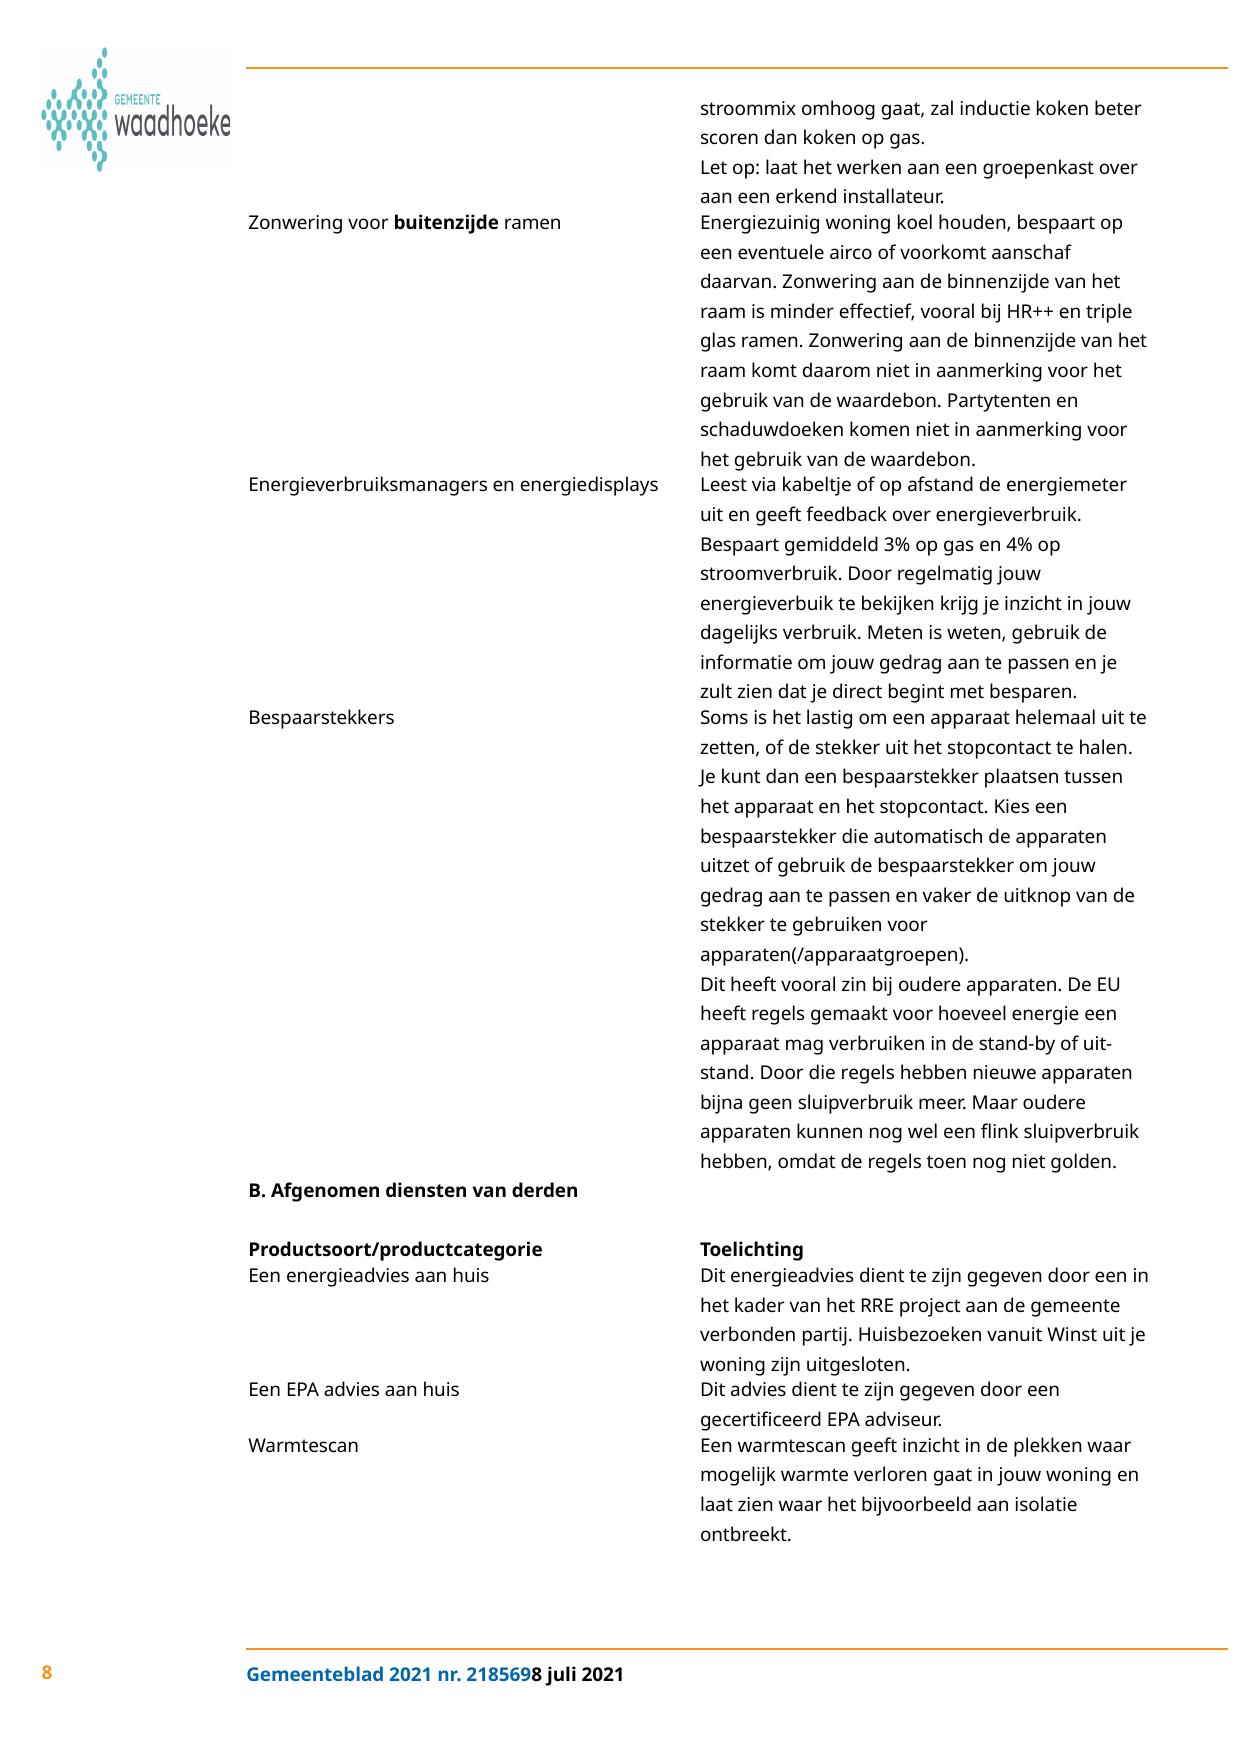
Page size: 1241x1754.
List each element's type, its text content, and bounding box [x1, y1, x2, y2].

table_header Productsoort/productcategorie [248, 1236, 700, 1262]
table_cell Dit advies dient te zijn gegeven door een gecertificeerd EPA adviseur. [700, 1377, 1152, 1432]
text B. Afgenomen diensten van derden [248, 1177, 1152, 1203]
table_cell Leest via kabeltje of op afstand de energiemeter uit en geeft feedback over energieverbruik. Bespaart gemiddeld 3% op gas en 4% op stroomverbruik. Door regelmatig jouw energieverbuik te bekijken krijg je inzicht in jouw dagelijks verbruik. Meten is weten, gebruik de informatie om jouw gedrag aan te passen en je zult zien dat je direct begint met besparen. [700, 472, 1152, 704]
table_cell Energieverbruiksmanagers en energiedisplays [248, 472, 700, 704]
table_cell Een energieadvies aan huis [248, 1262, 700, 1377]
table_cell Dit energieadvies dient te zijn gegeven door een in het kader van het RRE project aan de gemeente verbonden partij. Huisbezoeken vanuit Winst uit je woning zijn uitgesloten. [700, 1262, 1152, 1377]
table_cell Energiezuinig woning koel houden, bespaart op een eventuele airco of voorkomt aanschaf daarvan. Zonwering aan de binnenzijde van het raam is minder effectief, vooral bij HR++ en triple glas ramen. Zonwering aan de binnenzijde van het raam komt daarom niet in aanmerking voor het gebruik van de waardebon. Partytenten en schaduwdoeken komen niet in aanmerking voor het gebruik van de waardebon. [700, 209, 1152, 472]
table_cell Zonwering voor buitenzijde ramen [248, 209, 700, 472]
table_cell stroommix omhoog gaat, zal inductie koken beter scoren dan koken op gas. Let op: laat het werken aan een groepenkast over aan een erkend installateur. [700, 95, 1152, 209]
table_cell Een EPA advies aan huis [248, 1377, 700, 1432]
picture [41, 47, 231, 172]
table_cell Bespaarstekkers [248, 705, 700, 1174]
table_cell Warmtescan [248, 1432, 700, 1546]
table_cell Soms is het lastig om een apparaat helemaal uit te zetten, of de stekker uit het stopcontact te halen. Je kunt dan een bespaarstekker plaatsen tussen het apparaat en het stopcontact. Kies een bespaarstekker die automatisch de apparaten uitzet of gebruik de bespaarstekker om jouw gedrag aan te passen en vaker de uitknop van de stekker te gebruiken voor apparaten(/apparaatgroepen). Dit heeft vooral zin bij oudere apparaten. De EU heeft regels gemaakt voor hoeveel energie een apparaat mag verbruiken in de stand-by of uit-stand. Door die regels hebben nieuwe apparaten bijna geen sluipverbruik meer. Maar oudere apparaten kunnen nog wel een flink sluipverbruik hebben, omdat de regels toen nog niet golden. [700, 705, 1152, 1174]
table_header Toelichting [700, 1236, 1152, 1262]
table_cell Een warmtescan geeft inzicht in de plekken waar mogelijk warmte verloren gaat in jouw woning en laat zien waar het bijvoorbeeld aan isolatie ontbreekt. [700, 1432, 1152, 1546]
table_cell [248, 95, 700, 209]
